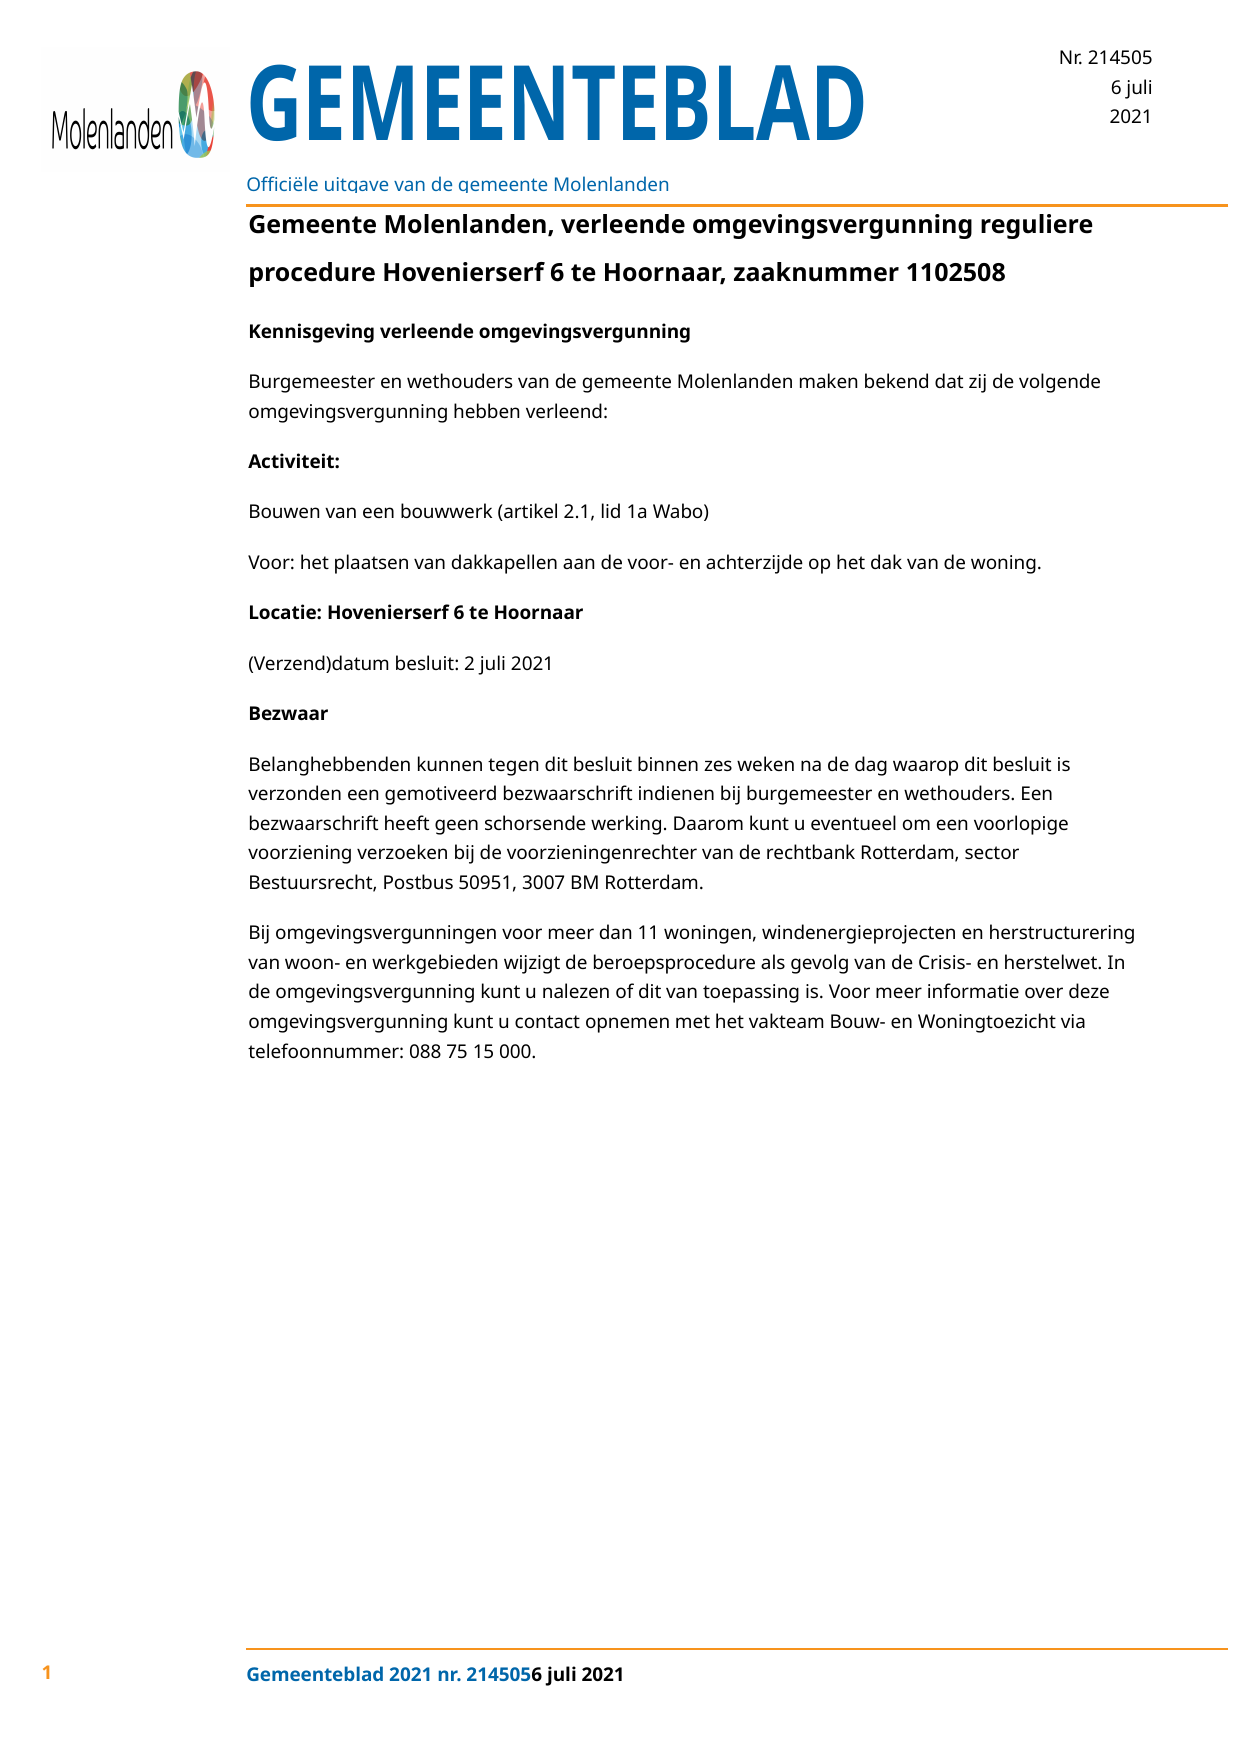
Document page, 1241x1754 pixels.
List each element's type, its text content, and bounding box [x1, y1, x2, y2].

text Locatie: Hovenierserf 6 te Hoornaar [248, 599, 1152, 625]
picture [41, 47, 231, 172]
text Belanghebbenden kunnen tegen dit besluit binnen zes weken na de dag waarop dit besluit is verzonden een gemotiveerd bezwaarschrift indienen bij burgemeester en wethouders. Een bezwaarschrift heeft geen schorsende werking. Daarom kunt u eventueel om een voorlopige voorziening verzoeken bij de voorzieningenrechter van de rechtbank Rotterdam, sector Bestuursrecht, Postbus 50951, 3007 BM Rotterdam. [248, 751, 1152, 895]
text (Verzend)datum besluit: 2 juli 2021 [248, 650, 1152, 676]
text Bezwaar [248, 700, 1152, 726]
text Kennisgeving verleende omgevingsvergunning [248, 318, 1152, 344]
text Gemeente Molenlanden, verleende omgevingsvergunning reguliere procedure Hovenierserf 6 te Hoornaar, zaaknummer 1102508 [248, 207, 1152, 288]
text Burgemeester en wethouders van de gemeente Molenlanden maken bekend dat zij de volgende omgevingsvergunning hebben verleend: [248, 368, 1152, 424]
text Activiteit: [248, 448, 1152, 474]
text Bij omgevingsvergunningen voor meer dan 11 woningen, windenergieprojecten en herstructurering van woon- en werkgebieden wijzigt de beroepsprocedure als gevolg van de Crisis- en herstelwet. In de omgevingsvergunning kunt u nalezen of dit van toepassing is. Voor meer informatie over deze omgevingsvergunning kunt u contact opnemen met het vakteam Bouw- en Woningtoezicht via telefoonnummer: 088 75 15 000. [248, 919, 1152, 1064]
text Bouwen van een bouwwerk (artikel 2.1, lid 1a Wabo) [248, 499, 1152, 524]
text Voor: het plaatsen van dakkapellen aan de voor- en achterzijde op het dak van de woning. [248, 549, 1152, 575]
